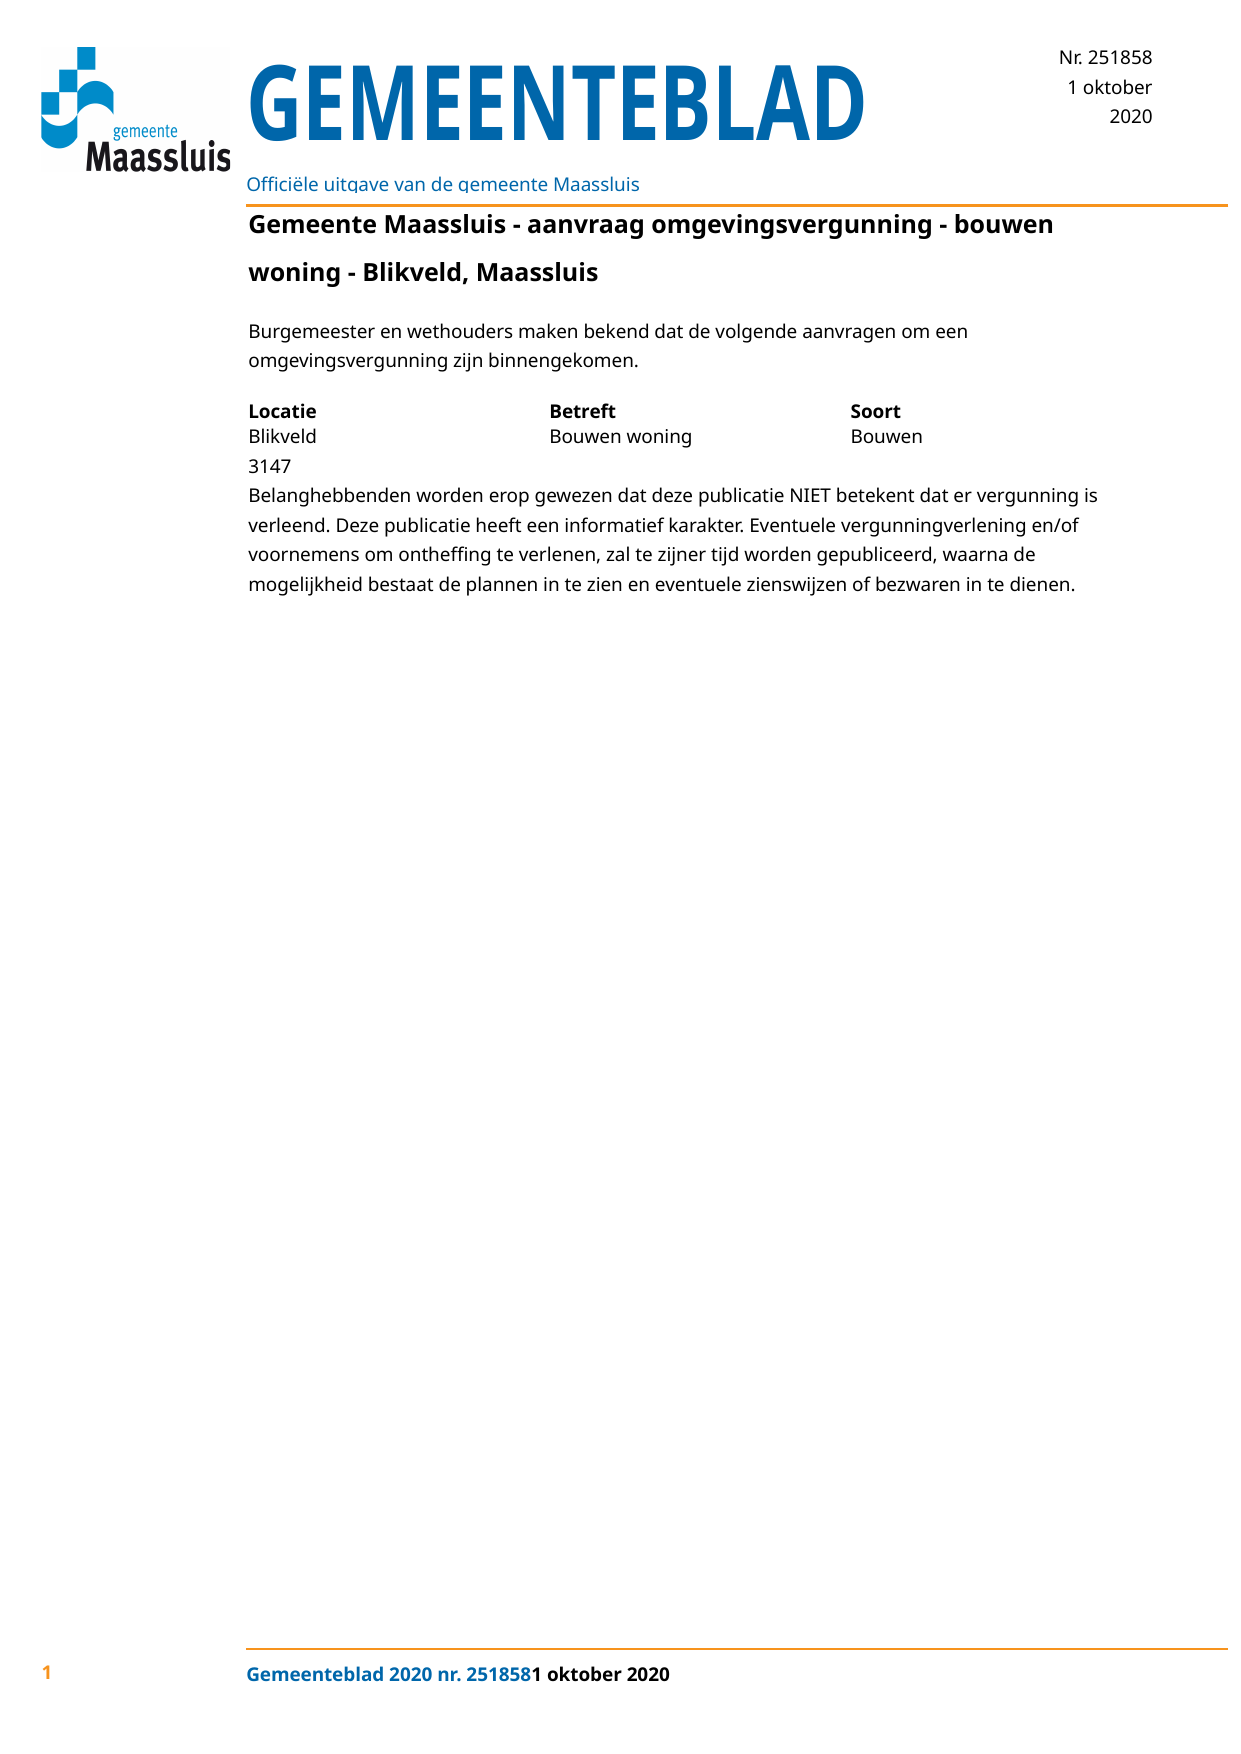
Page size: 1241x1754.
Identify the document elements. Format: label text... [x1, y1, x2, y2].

picture [41, 47, 231, 172]
table_cell Bouwen woning [549, 424, 850, 479]
table_cell Bouwen [850, 424, 1152, 479]
text Burgemeester en wethouders maken bekend dat de volgende aanvragen om een omgevingsvergunning zijn binnengekomen. [248, 318, 1152, 373]
text Belanghebbenden worden erop gewezen dat deze publicatie NIET betekent dat er vergunning is verleend. Deze publicatie heeft een informatief karakter. Eventuele vergunningverlening en/of voornemens om ontheffing te verlenen, zal te zijner tijd worden gepubliceerd, waarna de mogelijkheid bestaat de plannen in te zien en eventuele zienswijzen of bezwaren in te dienen. [248, 482, 1152, 597]
table_header Locatie [248, 398, 549, 424]
table_header Soort [850, 398, 1152, 424]
picture [41, 47, 77, 92]
table_header Betreft [549, 398, 850, 424]
table_cell Blikveld 3147 [248, 424, 549, 479]
text Gemeente Maassluis - aanvraag omgevingsvergunning - bouwen woning - Blikveld, Maassluis [248, 207, 1152, 288]
